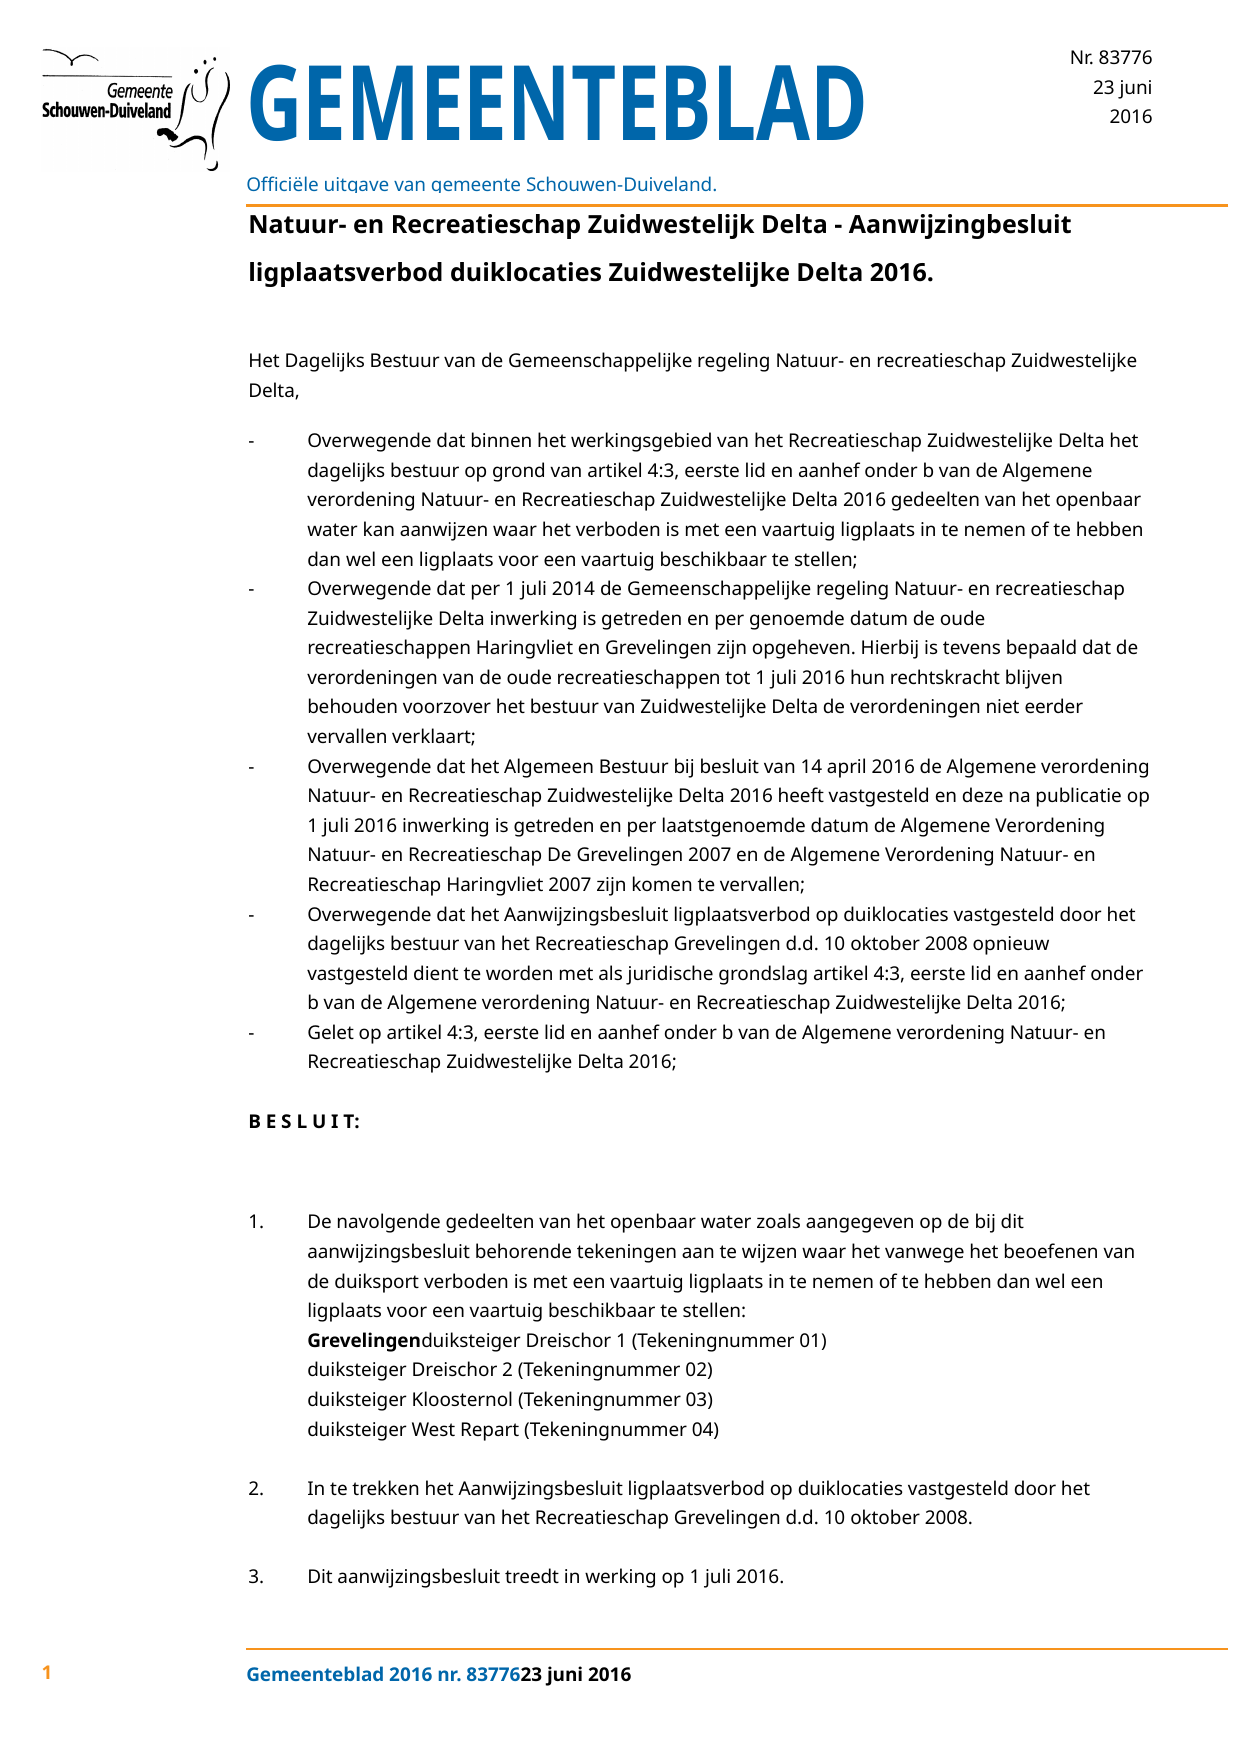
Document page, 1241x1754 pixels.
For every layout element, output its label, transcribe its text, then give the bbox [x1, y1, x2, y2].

list De navolgende gedeelten van het openbaar water zoals aangegeven op de bij dit aanwijzingsbesluit behorende tekeningen aan te wijzen waar het vanwege het beoefenen van de duiksport verboden is met een vaartuig ligplaats in te nemen of te hebben dan wel een ligplaats voor een vaartuig beschikbaar te stellen: [248, 1209, 1152, 1323]
list Overwegende dat binnen het werkingsgebied van het Recreatieschap Zuidwestelijke Delta het dagelijks bestuur op grond van artikel 4:3, eerste lid en aanhef onder b van de Algemene verordening Natuur- en Recreatieschap Zuidwestelijke Delta 2016 gedeelten van het openbaar water kan aanwijzen waar het verboden is met een vaartuig ligplaats in te nemen of te hebben dan wel een ligplaats voor een vaartuig beschikbaar te stellen; [248, 427, 1152, 572]
text Natuur- en Recreatieschap Zuidwestelijk Delta - Aanwijzingbesluit ligplaatsverbod duiklocaties Zuidwestelijke Delta 2016. [248, 207, 1152, 288]
list Overwegende dat het Algemeen Bestuur bij besluit van 14 april 2016 de Algemene verordening Natuur- en Recreatieschap Zuidwestelijke Delta 2016 heeft vastgesteld en deze na publicatie op 1 juli 2016 inwerking is getreden en per laatstgenoemde datum de Algemene Verordening Natuur- en Recreatieschap De Grevelingen 2007 en de Algemene Verordening Natuur- en Recreatieschap Haringvliet 2007 zijn komen te vervallen; [248, 753, 1152, 897]
list Dit aanwijzingsbesluit treedt in werking op 1 juli 2016. [248, 1564, 1152, 1589]
text B E S L U I T: [248, 1108, 1152, 1134]
list Overwegende dat per 1 juli 2014 de Gemeenschappelijke regeling Natuur- en recreatieschap Zuidwestelijke Delta inwerking is getreden en per genoemde datum de oude recreatieschappen Haringvliet en Grevelingen zijn opgeheven. Hierbij is tevens bepaald dat de verordeningen van de oude recreatieschappen tot 1 juli 2016 hun rechtskracht blijven behouden voorzover het bestuur van Zuidwestelijke Delta de verordeningen niet eerder vervallen verklaart; [248, 575, 1152, 749]
list Grevelingenduiksteiger Dreischor 1 (Tekeningnummer 01) [248, 1327, 1152, 1353]
list duiksteiger West Repart (Tekeningnummer 04) [248, 1416, 1152, 1442]
list duiksteiger Kloosternol (Tekeningnummer 03) [248, 1386, 1152, 1412]
text Het Dagelijks Bestuur van de Gemeenschappelijke regeling Natuur- en recreatieschap Zuidwestelijke Delta, [248, 347, 1152, 403]
picture [41, 47, 231, 172]
list Gelet op artikel 4:3, eerste lid en aanhef onder b van de Algemene verordening Natuur- en Recreatieschap Zuidwestelijke Delta 2016; [248, 1019, 1152, 1074]
list In te trekken het Aanwijzingsbesluit ligplaatsverbod op duiklocaties vastgesteld door het dagelijks bestuur van het Recreatieschap Grevelingen d.d. 10 oktober 2008. [248, 1475, 1152, 1530]
list Overwegende dat het Aanwijzingsbesluit ligplaatsverbod op duiklocaties vastgesteld door het dagelijks bestuur van het Recreatieschap Grevelingen d.d. 10 oktober 2008 opnieuw vastgesteld dient te worden met als juridische grondslag artikel 4:3, eerste lid en aanhef onder b van de Algemene verordening Natuur- en Recreatieschap Zuidwestelijke Delta 2016; [248, 901, 1152, 1015]
list duiksteiger Dreischor 2 (Tekeningnummer 02) [248, 1357, 1152, 1382]
